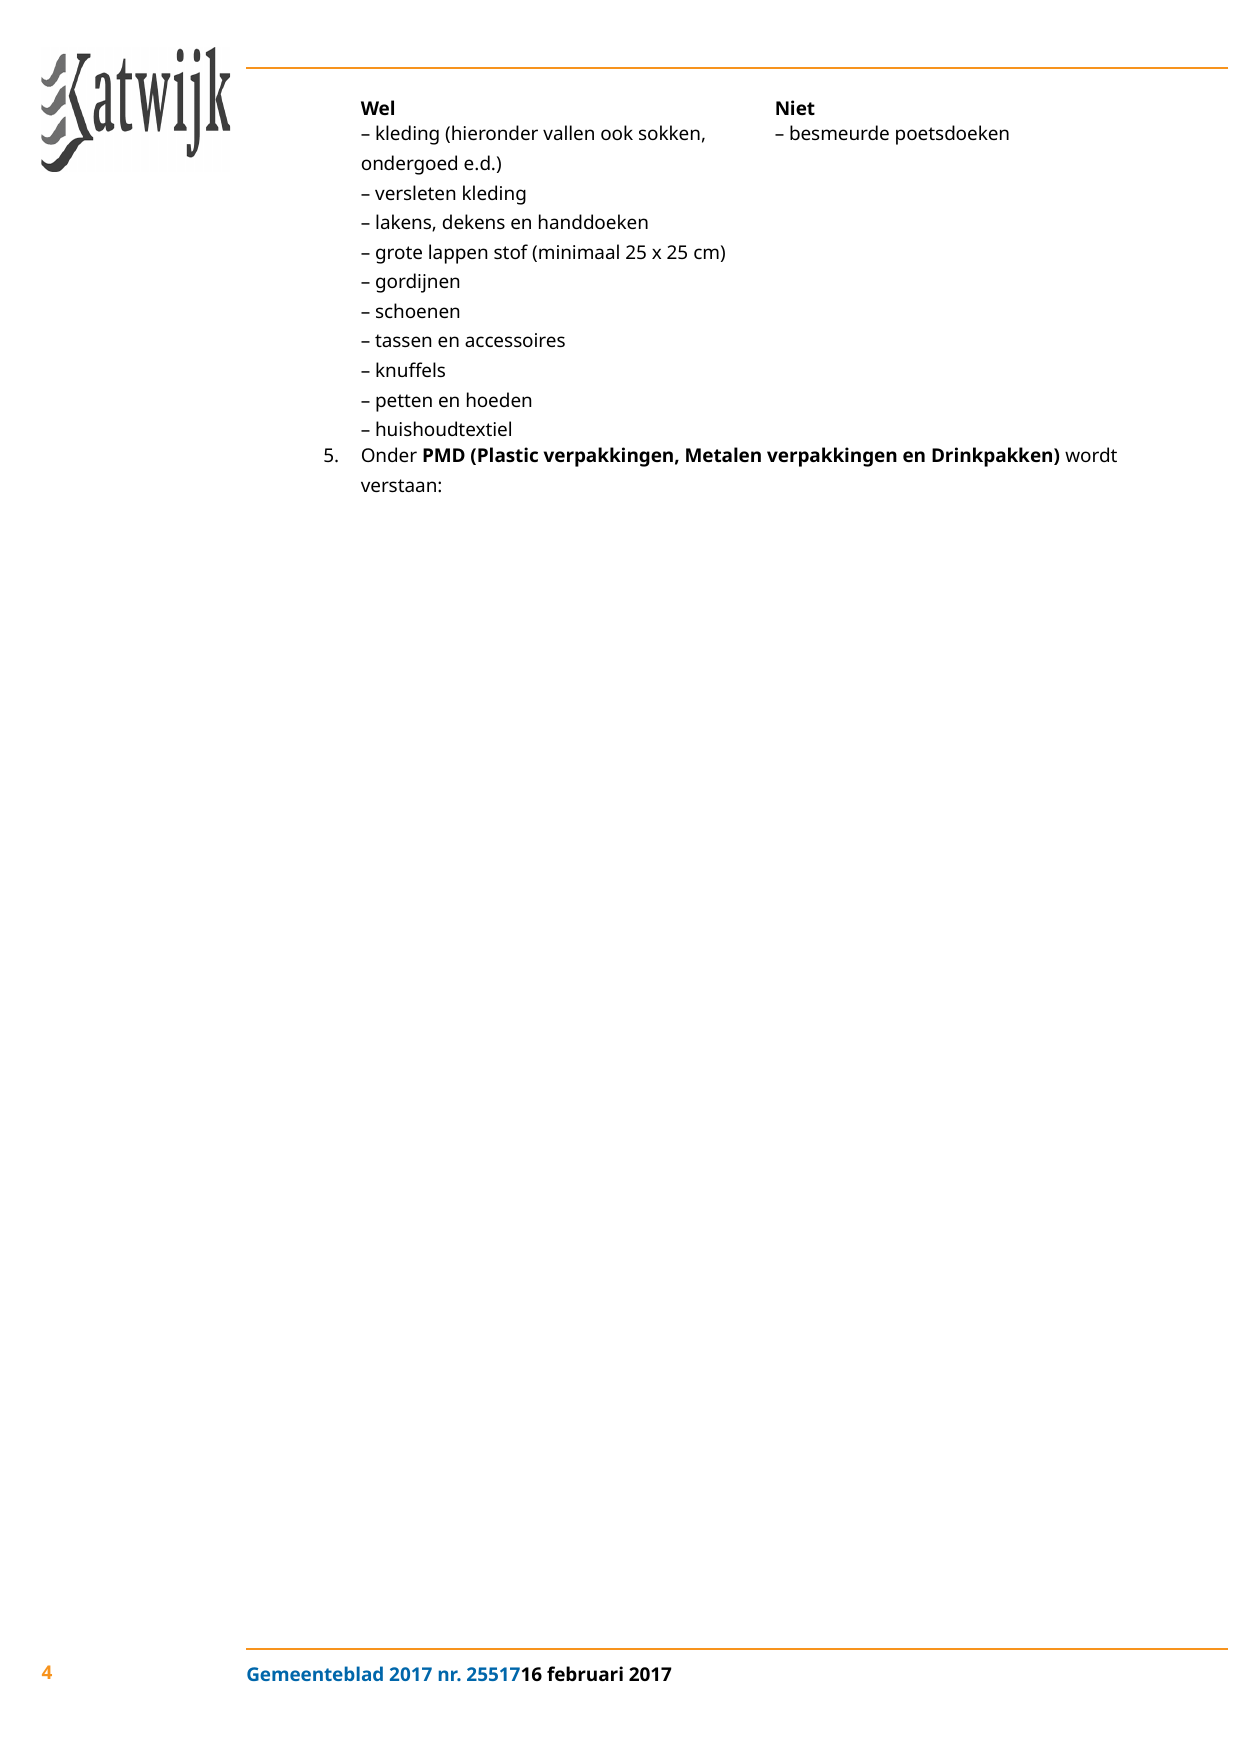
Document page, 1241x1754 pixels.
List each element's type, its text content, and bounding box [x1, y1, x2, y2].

table_header Wel [361, 95, 774, 121]
table_cell – kleding (hieronder vallen ook sokken, ondergoed e.d.) – versleten kleding – lakens, dekens en handdoeken – grote lappen stof (minimaal 25 x 25 cm) – gordijnen – schoenen – tassen en accessoires – knuffels – petten en hoeden – huishoudtextiel [361, 121, 774, 442]
picture [41, 47, 231, 172]
table_cell – besmeurde poetsdoeken [775, 121, 1240, 442]
list Onder PMD (Plastic verpakkingen, Metalen verpakkingen en Drinkpakken) wordt verstaan: [323, 442, 1152, 498]
table_header Niet [775, 95, 1240, 121]
